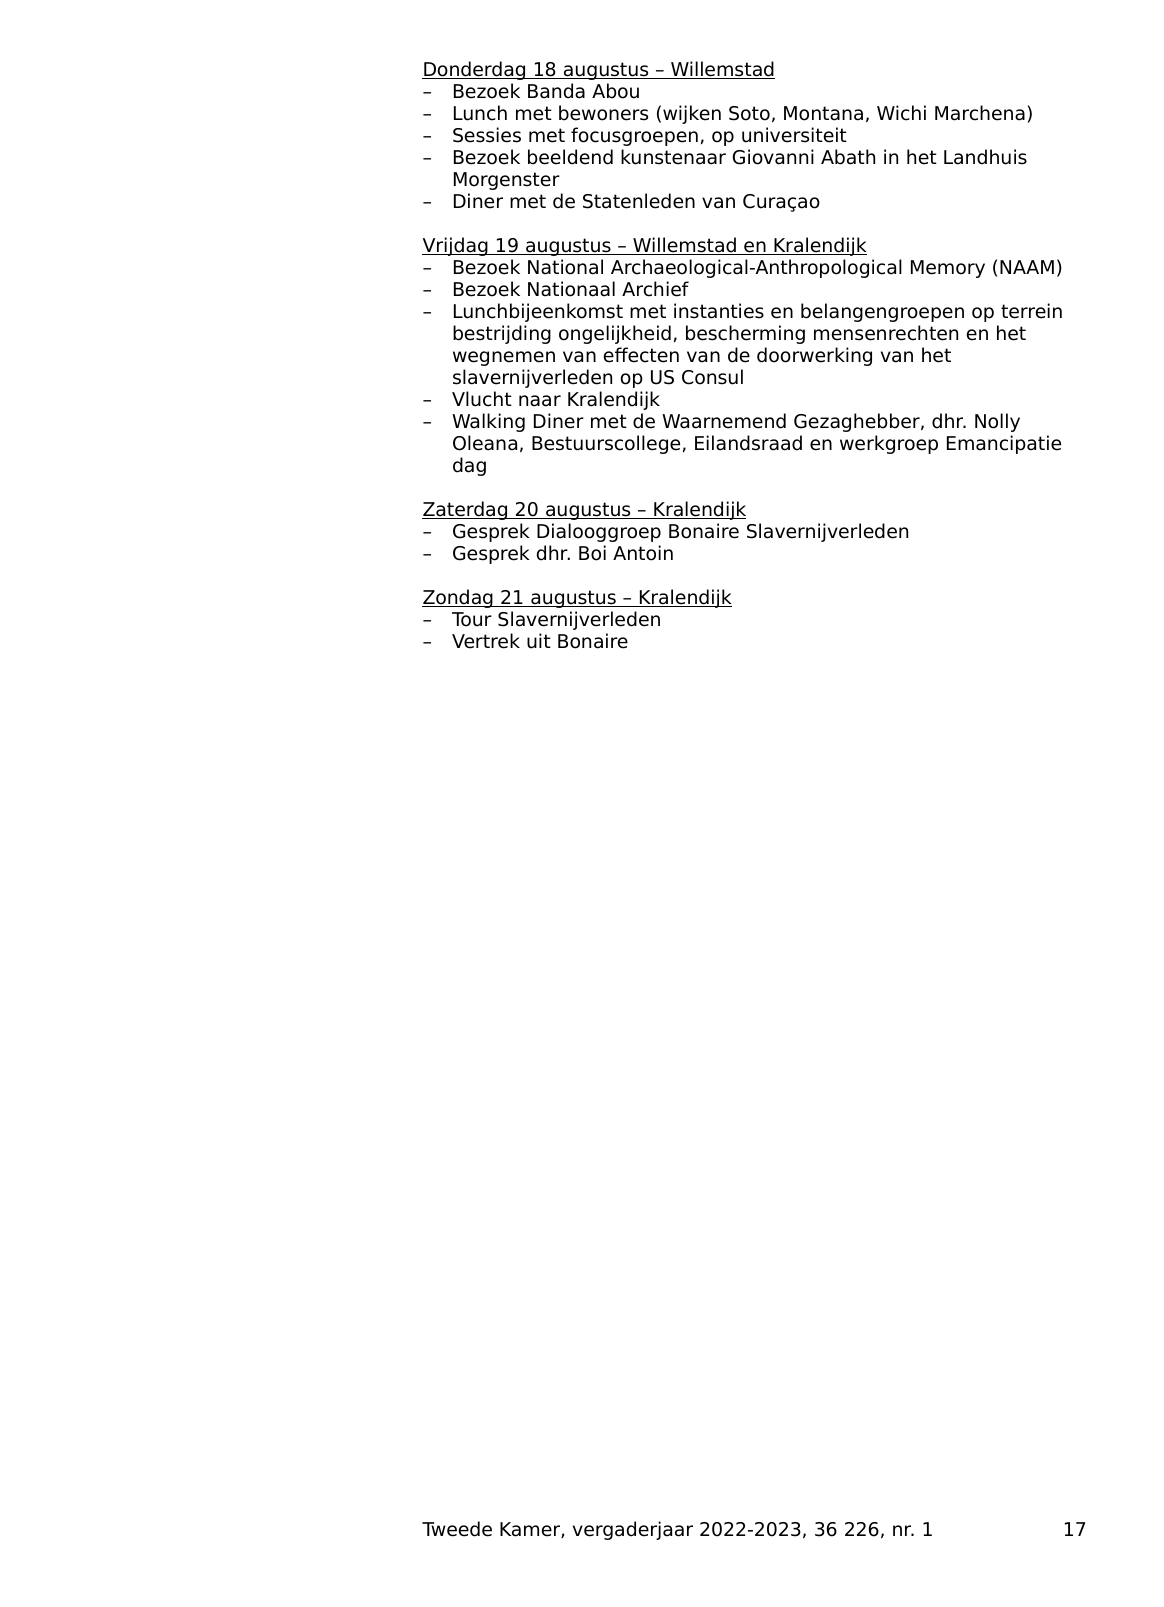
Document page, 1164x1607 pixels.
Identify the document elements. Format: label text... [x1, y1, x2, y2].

text – Gesprek Dialooggroep Bonaire Slavernijverleden [422, 521, 1087, 543]
text – Bezoek beeldend kunstenaar Giovanni Abath in het Landhuis Morgenster [422, 147, 1087, 191]
text – Walking Diner met de Waarnemend Gezaghebber, dhr. Nolly Oleana, Bestuurscollege, Eilandsraad en werkgroep Emancipatie dag [422, 411, 1087, 477]
subtitle Zaterdag 20 augustus – Kralendijk [422, 499, 1087, 521]
text – Vertrek uit Bonaire [422, 631, 1087, 653]
text – Sessies met focusgroepen, op universiteit [422, 125, 1087, 147]
text – Bezoek National Archaeological-Anthropological Memory (NAAM) [422, 257, 1087, 279]
text – Bezoek Banda Abou [422, 81, 1087, 103]
subtitle Zondag 21 augustus – Kralendijk [422, 587, 1087, 609]
text – Lunchbijeenkomst met instanties en belangengroepen op terrein bestrijding ongelijkheid, bescherming mensenrechten en het wegnemen van effecten van de doorwerking van het slavernijverleden op US Consul [422, 301, 1087, 389]
subtitle Donderdag 18 augustus – Willemstad [422, 59, 1087, 81]
text – Lunch met bewoners (wijken Soto, Montana, Wichi Marchena) [422, 103, 1087, 125]
text – Diner met de Statenleden van Curaçao [422, 191, 1087, 213]
text – Tour Slavernijverleden [422, 609, 1087, 631]
subtitle Vrijdag 19 augustus – Willemstad en Kralendijk [422, 235, 1087, 257]
text – Bezoek Nationaal Archief [422, 279, 1087, 301]
text – Gesprek dhr. Boi Antoin [422, 543, 1087, 565]
text – Vlucht naar Kralendijk [422, 389, 1087, 411]
